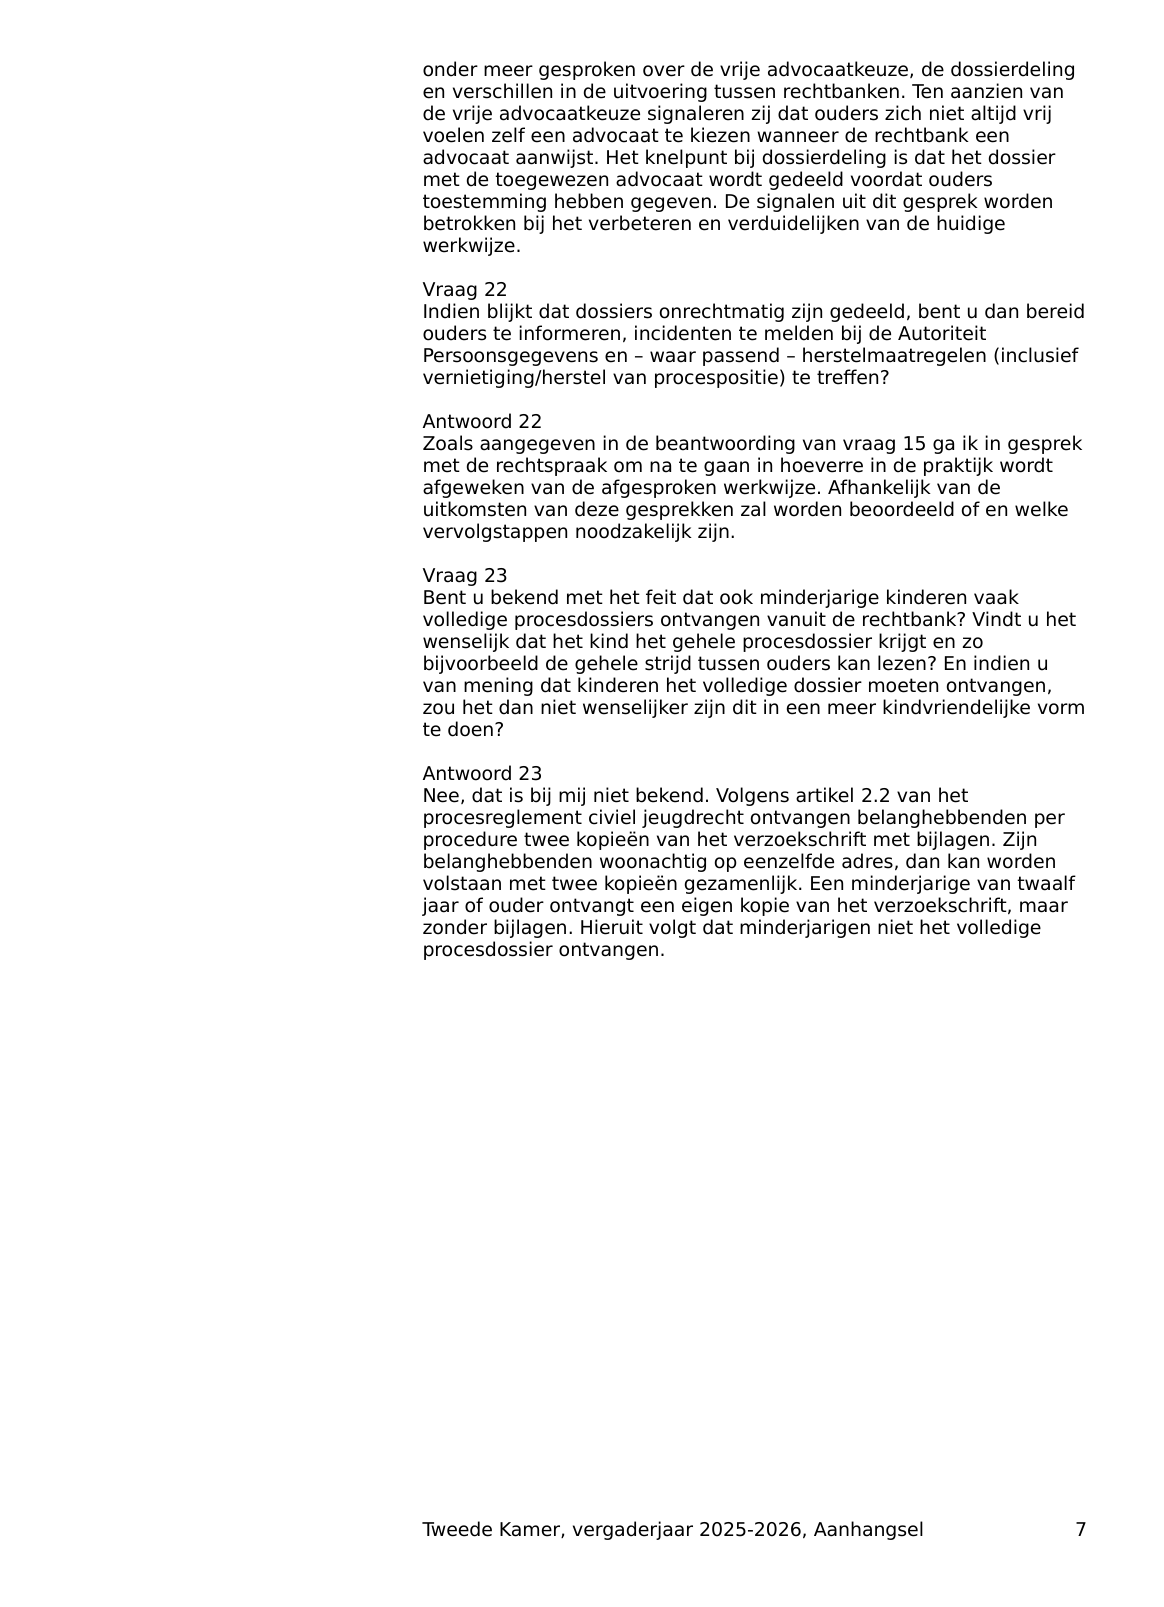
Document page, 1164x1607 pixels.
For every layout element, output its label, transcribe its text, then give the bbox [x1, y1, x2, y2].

text Vraag 22 [422, 279, 1087, 301]
text Nee, dat is bij mij niet bekend. Volgens artikel 2.2 van het procesreglement civiel jeugdrecht ontvangen belanghebbenden per procedure twee kopieën van het verzoekschrift met bijlagen. Zijn belanghebbenden woonachtig op eenzelfde adres, dan kan worden volstaan met twee kopieën gezamenlijk. Een minderjarige van twaalf jaar of ouder ontvangt een eigen kopie van het verzoekschrift, maar zonder bijlagen. Hieruit volgt dat minderjarigen niet het volledige procesdossier ontvangen. [422, 785, 1087, 961]
text Indien blijkt dat dossiers onrechtmatig zijn gedeeld, bent u dan bereid ouders te informeren, incidenten te melden bij de Autoriteit Persoonsgegevens en – waar passend – herstelmaatregelen (inclusief vernietiging/herstel van procespositie) te treffen? [422, 301, 1087, 389]
text Antwoord 23 [422, 763, 1087, 785]
text Zoals aangegeven in de beantwoording van vraag 15 ga ik in gesprek met de rechtspraak om na te gaan in hoeverre in de praktijk wordt afgeweken van de afgesproken werkwijze. Afhankelijk van de uitkomsten van deze gesprekken zal worden beoordeeld of en welke vervolgstappen noodzakelijk zijn. [422, 433, 1087, 543]
text Antwoord 22 [422, 411, 1087, 433]
text Vraag 23 [422, 565, 1087, 587]
text Bent u bekend met het feit dat ook minderjarige kinderen vaak volledige procesdossiers ontvangen vanuit de rechtbank? Vindt u het wenselijk dat het kind het gehele procesdossier krijgt en zo bijvoorbeeld de gehele strijd tussen ouders kan lezen? En indien u van mening dat kinderen het volledige dossier moeten ontvangen, zou het dan niet wenselijker zijn dit in een meer kindvriendelijke vorm te doen? [422, 587, 1087, 741]
text onder meer gesproken over de vrije advocaatkeuze, de dossierdeling en verschillen in de uitvoering tussen rechtbanken. Ten aanzien van de vrije advocaatkeuze signaleren zij dat ouders zich niet altijd vrij voelen zelf een advocaat te kiezen wanneer de rechtbank een advocaat aanwijst. Het knelpunt bij dossierdeling is dat het dossier met de toegewezen advocaat wordt gedeeld voordat ouders toestemming hebben gegeven. De signalen uit dit gesprek worden betrokken bij het verbeteren en verduidelijken van de huidige werkwijze. [422, 59, 1087, 257]
